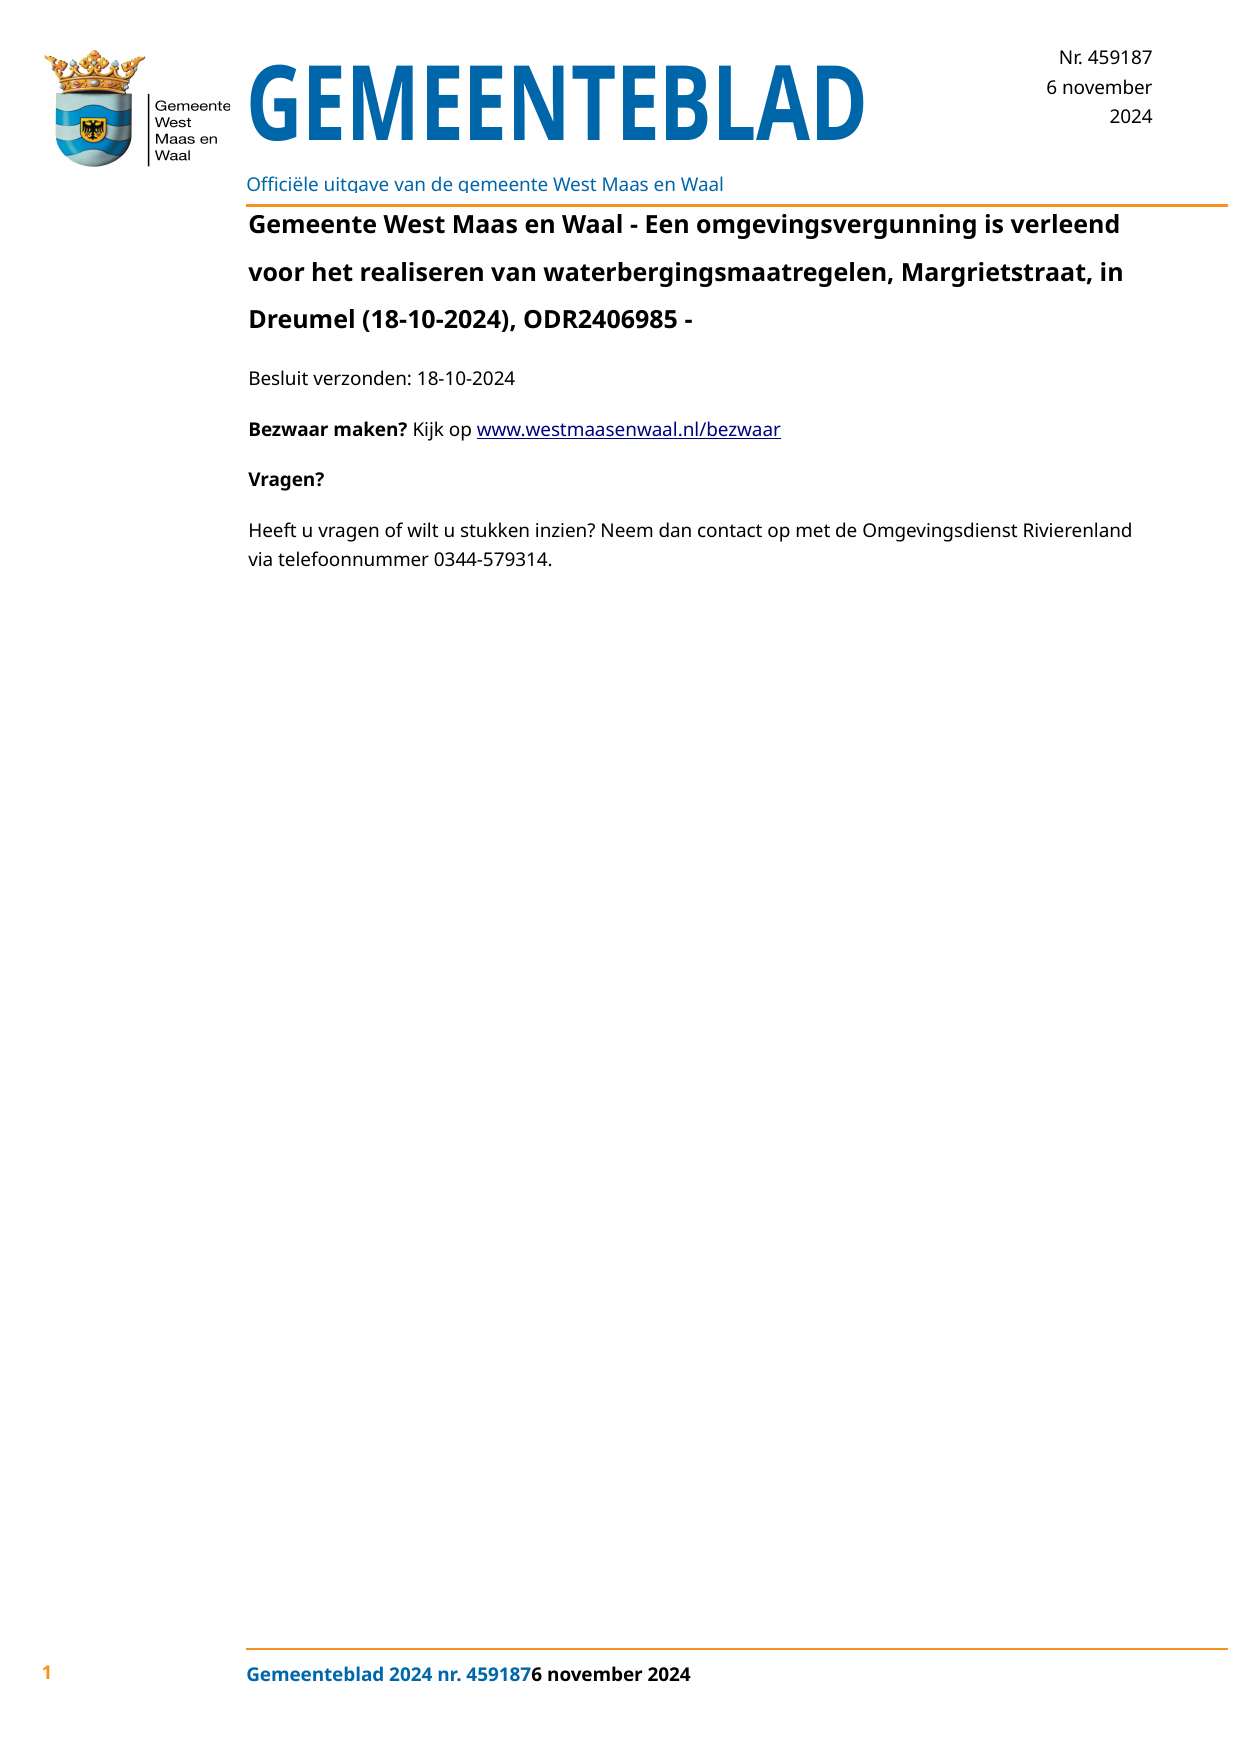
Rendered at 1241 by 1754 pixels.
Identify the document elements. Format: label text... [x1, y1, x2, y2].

text Besluit verzonden: 18-10-2024 [248, 366, 1152, 391]
text Bezwaar maken? Kijk op www.westmaasenwaal.nl/bezwaar [248, 416, 1152, 442]
text Gemeente West Maas en Waal - Een omgevingsvergunning is verleend voor het realiseren van waterbergingsmaatregelen, Margrietstraat, in Dreumel (18-10-2024), ODR2406985 - [248, 207, 1152, 336]
text Heeft u vragen of wilt u stukken inzien? Neem dan contact op met de Omgevingsdienst Rivierenland via telefoonnummer 0344-579314. [248, 517, 1152, 572]
text Vragen? [248, 466, 1152, 492]
picture [41, 47, 231, 172]
